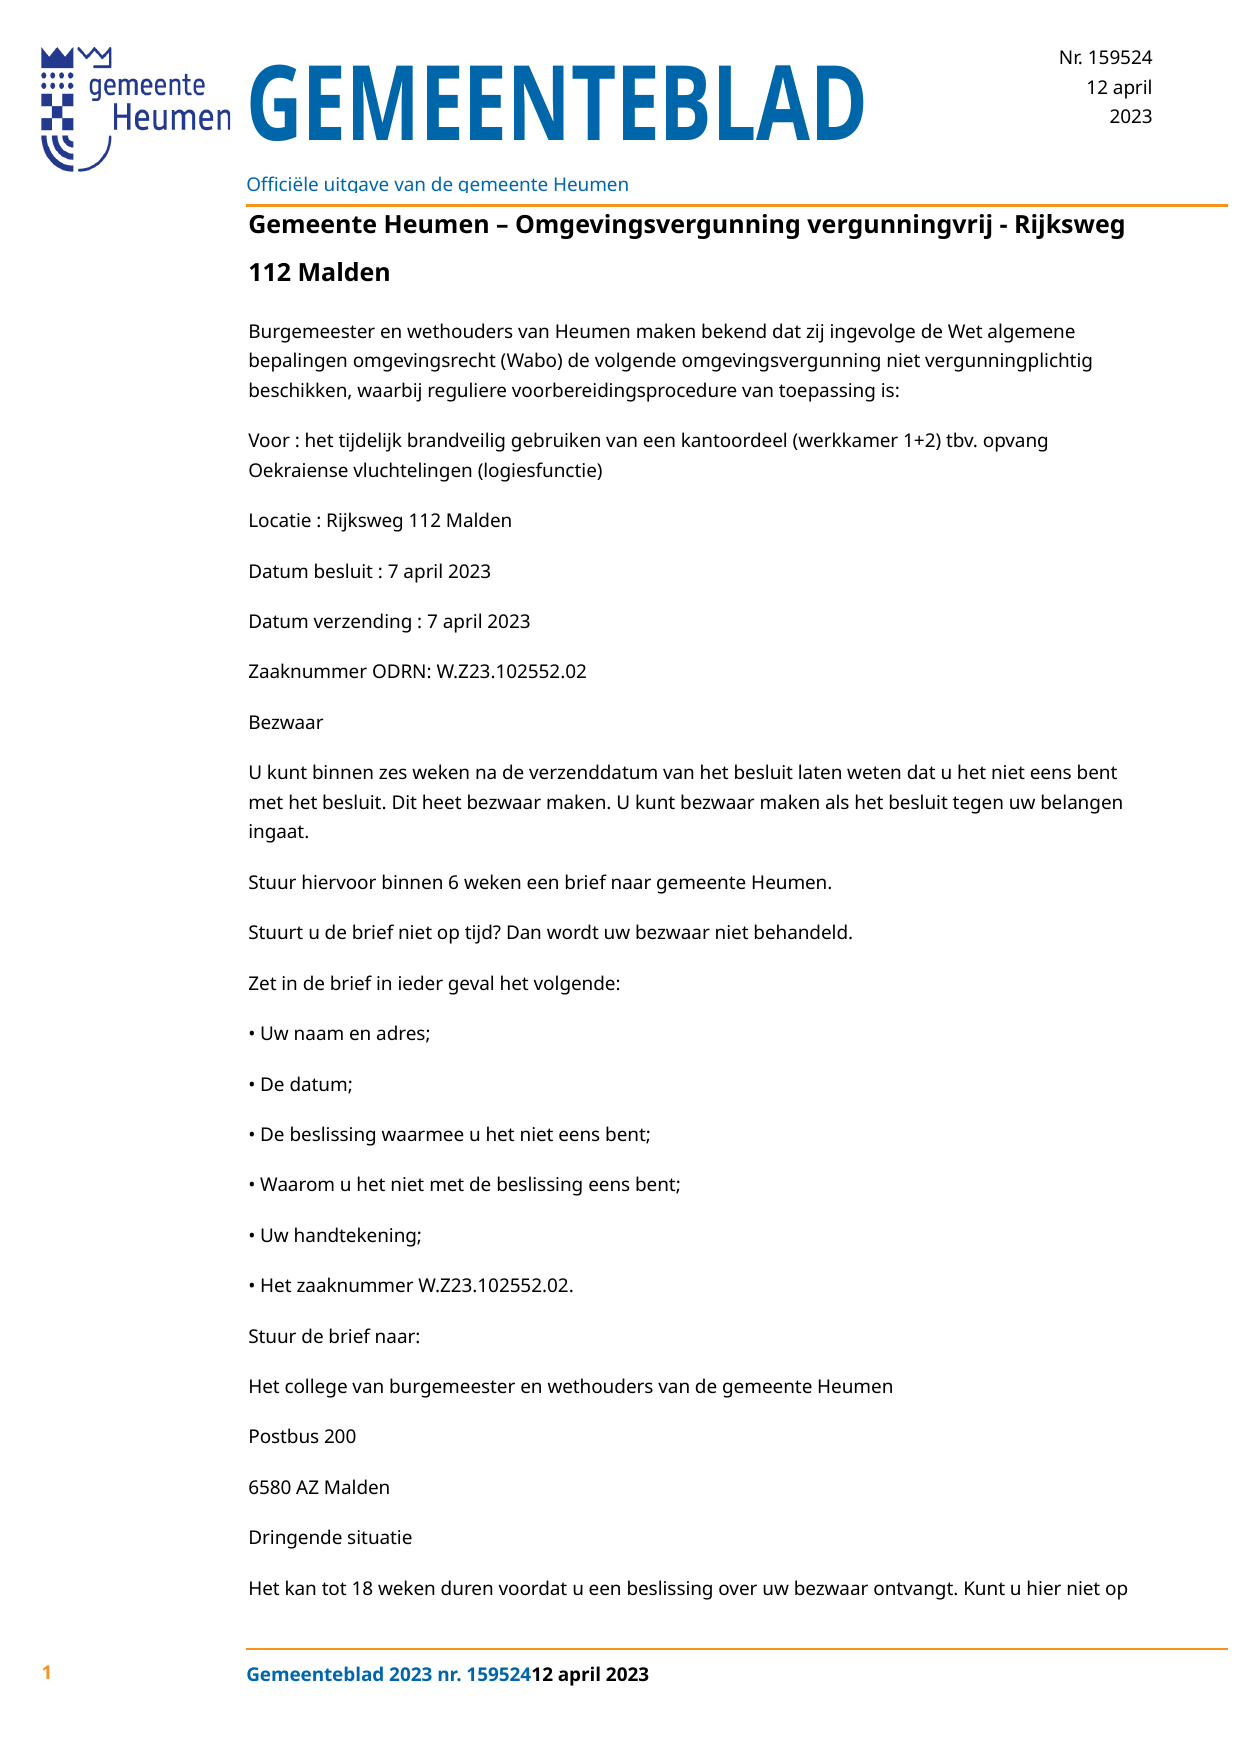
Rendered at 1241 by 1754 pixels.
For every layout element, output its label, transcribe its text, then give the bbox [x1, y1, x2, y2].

text Gemeente Heumen – Omgevingsvergunning vergunningvrij - Rijksweg 112 Malden [248, 207, 1152, 288]
picture [41, 47, 231, 172]
text Locatie : Rijksweg 112 Malden [248, 507, 1152, 533]
text • Uw handtekening; [248, 1222, 1152, 1248]
text Bezwaar [248, 709, 1152, 735]
text Het kan tot 18 weken duren voordat u een beslissing over uw bezwaar ontvangt. Kunt u hier niet op [248, 1575, 1152, 1601]
text Dringende situatie [248, 1524, 1152, 1550]
text Datum besluit : 7 april 2023 [248, 558, 1152, 584]
text • Waarom u het niet met de beslissing eens bent; [248, 1172, 1152, 1197]
text Stuurt u de brief niet op tijd? Dan wordt uw bezwaar niet behandeld. [248, 919, 1152, 945]
text • De datum; [248, 1071, 1152, 1097]
text • Uw naam en adres; [248, 1020, 1152, 1046]
text U kunt binnen zes weken na de verzenddatum van het besluit laten weten dat u het niet eens bent met het besluit. Dit heet bezwaar maken. U kunt bezwaar maken als het besluit tegen uw belangen ingaat. [248, 759, 1152, 844]
text Zet in de brief in ieder geval het volgende: [248, 970, 1152, 996]
text • De beslissing waarmee u het niet eens bent; [248, 1121, 1152, 1147]
text Zaaknummer ODRN: W.Z23.102552.02 [248, 659, 1152, 684]
text Datum verzending : 7 april 2023 [248, 608, 1152, 634]
text Stuur hiervoor binnen 6 weken een brief naar gemeente Heumen. [248, 869, 1152, 895]
text Het college van burgemeester en wethouders van de gemeente Heumen [248, 1373, 1152, 1399]
text Burgemeester en wethouders van Heumen maken bekend dat zij ingevolge de Wet algemene bepalingen omgevingsrecht (Wabo) de volgende omgevingsvergunning niet vergunningplichtig beschikken, waarbij reguliere voorbereidingsprocedure van toepassing is: [248, 318, 1152, 403]
text • Het zaaknummer W.Z23.102552.02. [248, 1272, 1152, 1298]
text Postbus 200 [248, 1424, 1152, 1449]
text Voor : het tijdelijk brandveilig gebruiken van een kantoordeel (werkkamer 1+2) tbv. opvang Oekraiense vluchtelingen (logiesfunctie) [248, 427, 1152, 483]
text 6580 AZ Malden [248, 1474, 1152, 1500]
text Stuur de brief naar: [248, 1323, 1152, 1349]
